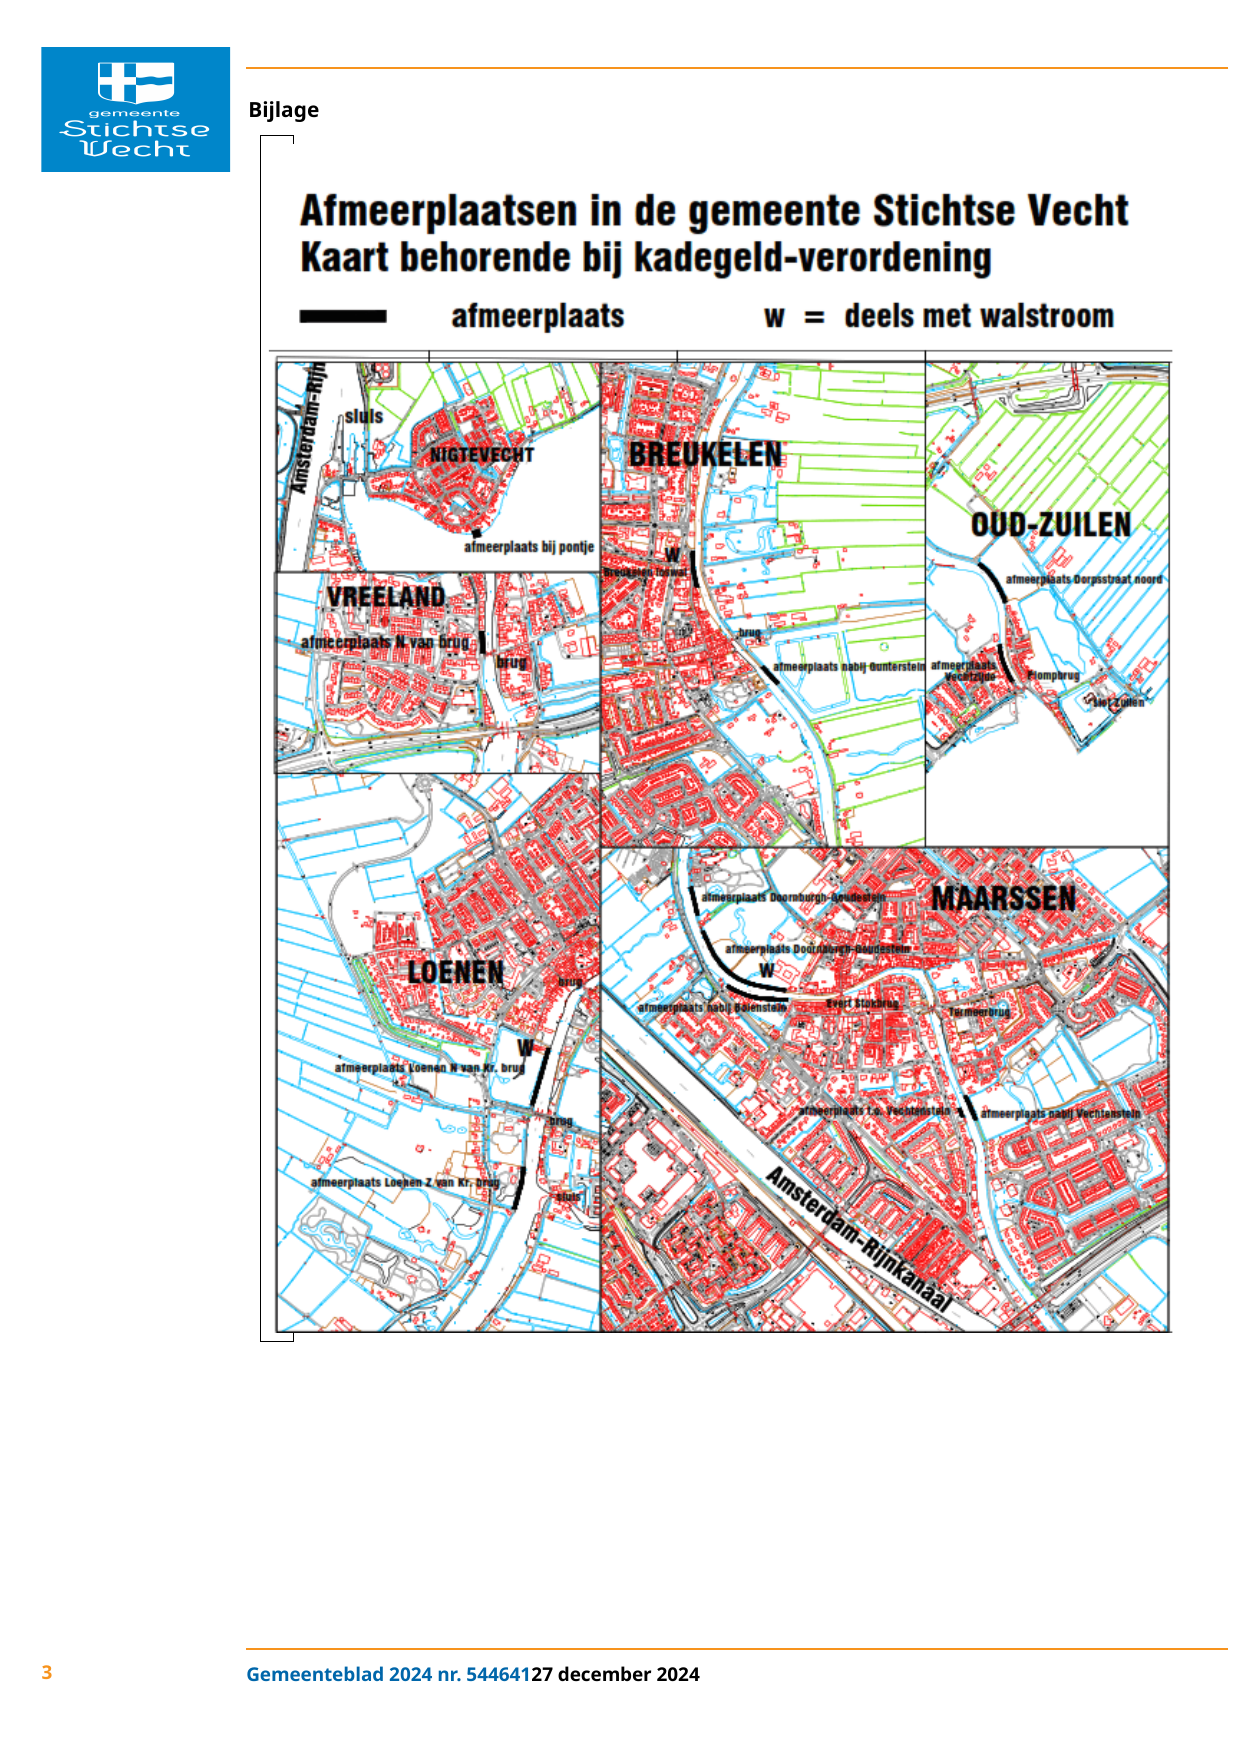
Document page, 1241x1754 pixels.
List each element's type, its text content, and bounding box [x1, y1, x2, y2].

picture [268, 144, 1173, 1333]
picture [137, 63, 174, 103]
picture [99, 63, 135, 101]
text Bijlage [248, 95, 1152, 123]
